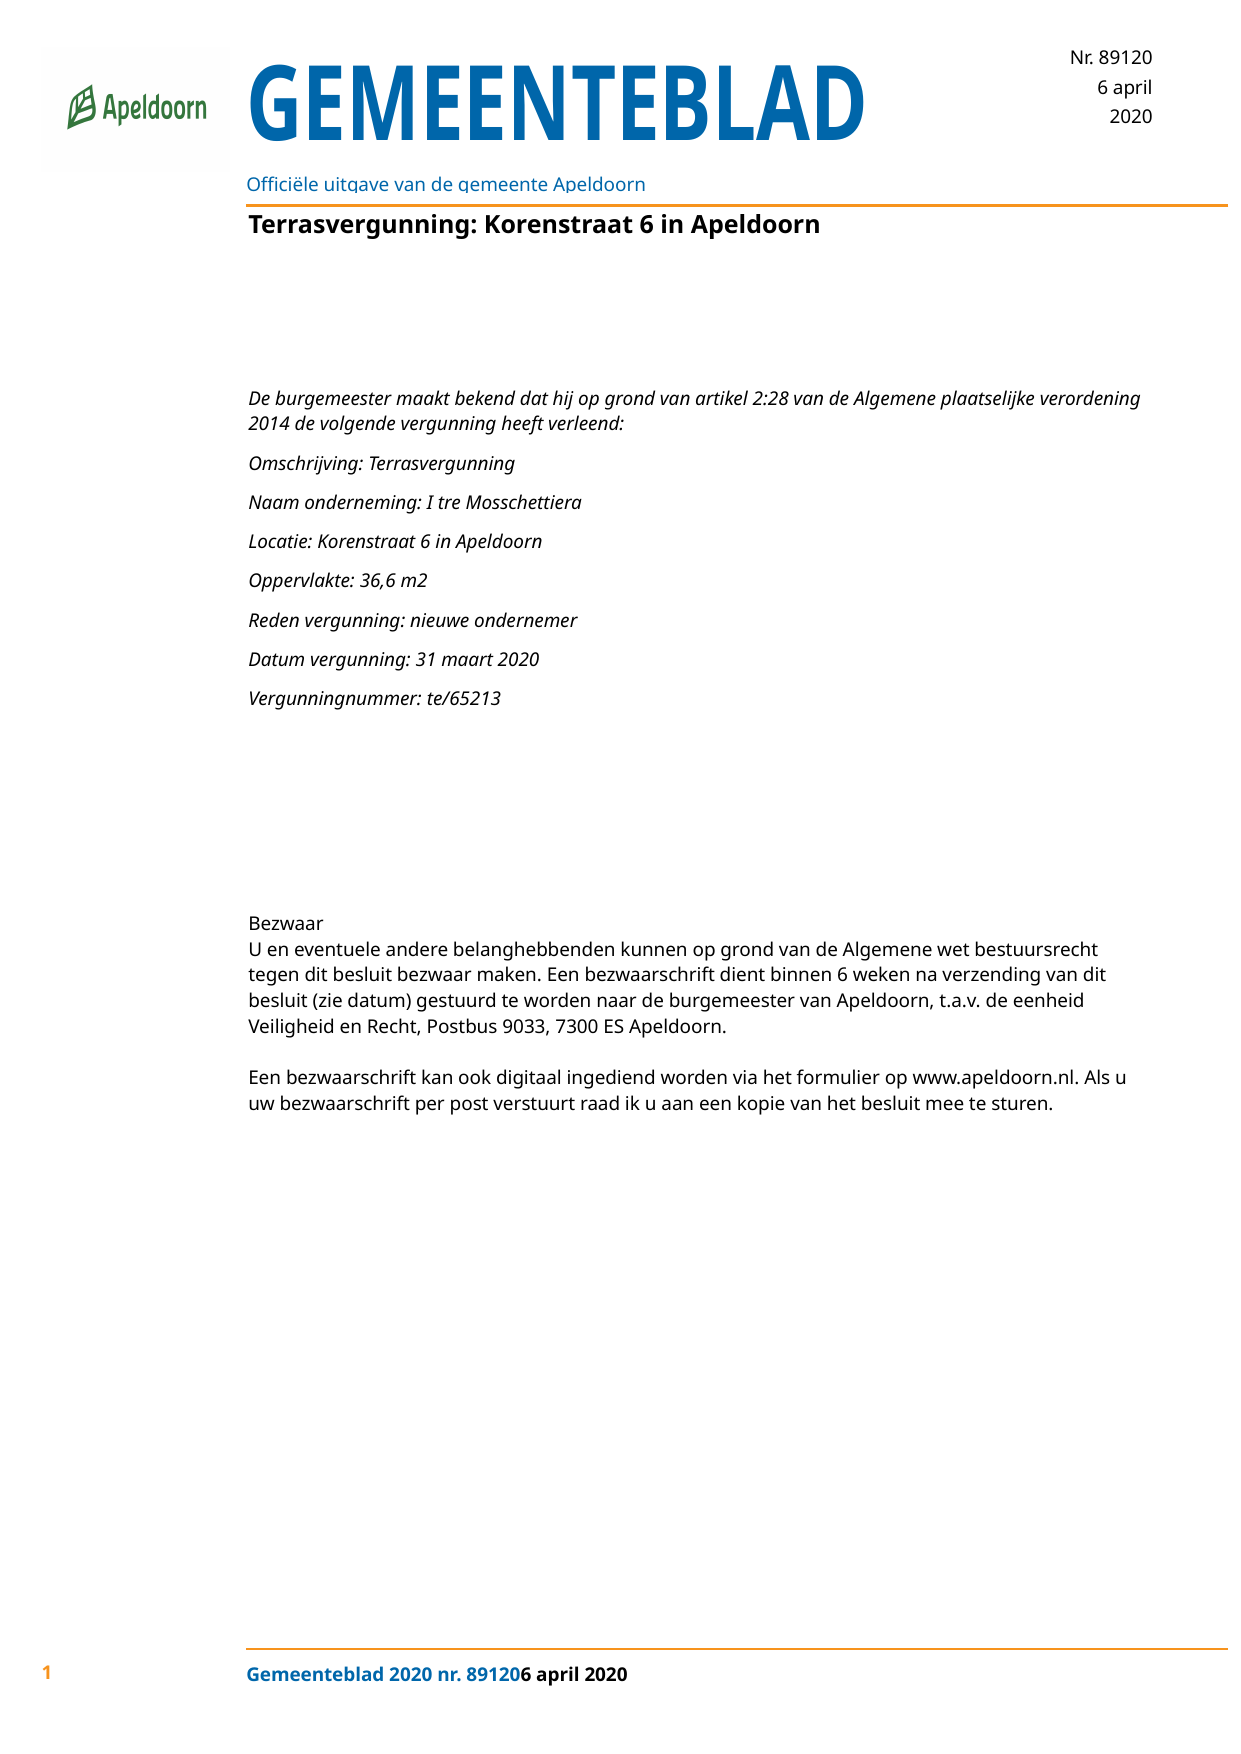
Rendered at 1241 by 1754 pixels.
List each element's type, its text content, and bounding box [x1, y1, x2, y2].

text Reden vergunning: nieuwe ondernemer [248, 607, 1152, 632]
text Vergunningnummer: te/65213 [248, 685, 1152, 711]
text Een bezwaarschrift kan ook digitaal ingediend worden via het formulier op www.apeldoorn.nl. Als u uw bezwaarschrift per post verstuurt raad ik u aan een kopie van het besluit mee te sturen. [248, 1064, 1152, 1116]
text Datum vergunning: 31 maart 2020 [248, 646, 1152, 672]
text Oppervlakte: 36,6 m2 [248, 567, 1152, 593]
text Terrasvergunning: Korenstraat 6 in Apeldoorn [248, 207, 1152, 241]
text De burgemeester maakt bekend dat hij op grond van artikel 2:28 van de Algemene plaatselijke verordening 2014 de volgende vergunning heeft verleend: [248, 385, 1152, 436]
text Omschrijving: Terrasvergunning [248, 450, 1152, 475]
picture [41, 47, 231, 172]
text U en eventuele andere belanghebbenden kunnen op grond van de Algemene wet bestuursrecht tegen dit besluit bezwaar maken. Een bezwaarschrift dient binnen 6 weken na verzending van dit besluit (zie datum) gestuurd te worden naar de burgemeester van Apeldoorn, t.a.v. de eenheid Veiligheid en Recht, Postbus 9033, 7300 ES Apeldoorn. [248, 936, 1152, 1039]
text Locatie: Korenstraat 6 in Apeldoorn [248, 528, 1152, 554]
text Naam onderneming: I tre Mosschettiera [248, 489, 1152, 515]
text Bezwaar [248, 910, 1152, 936]
